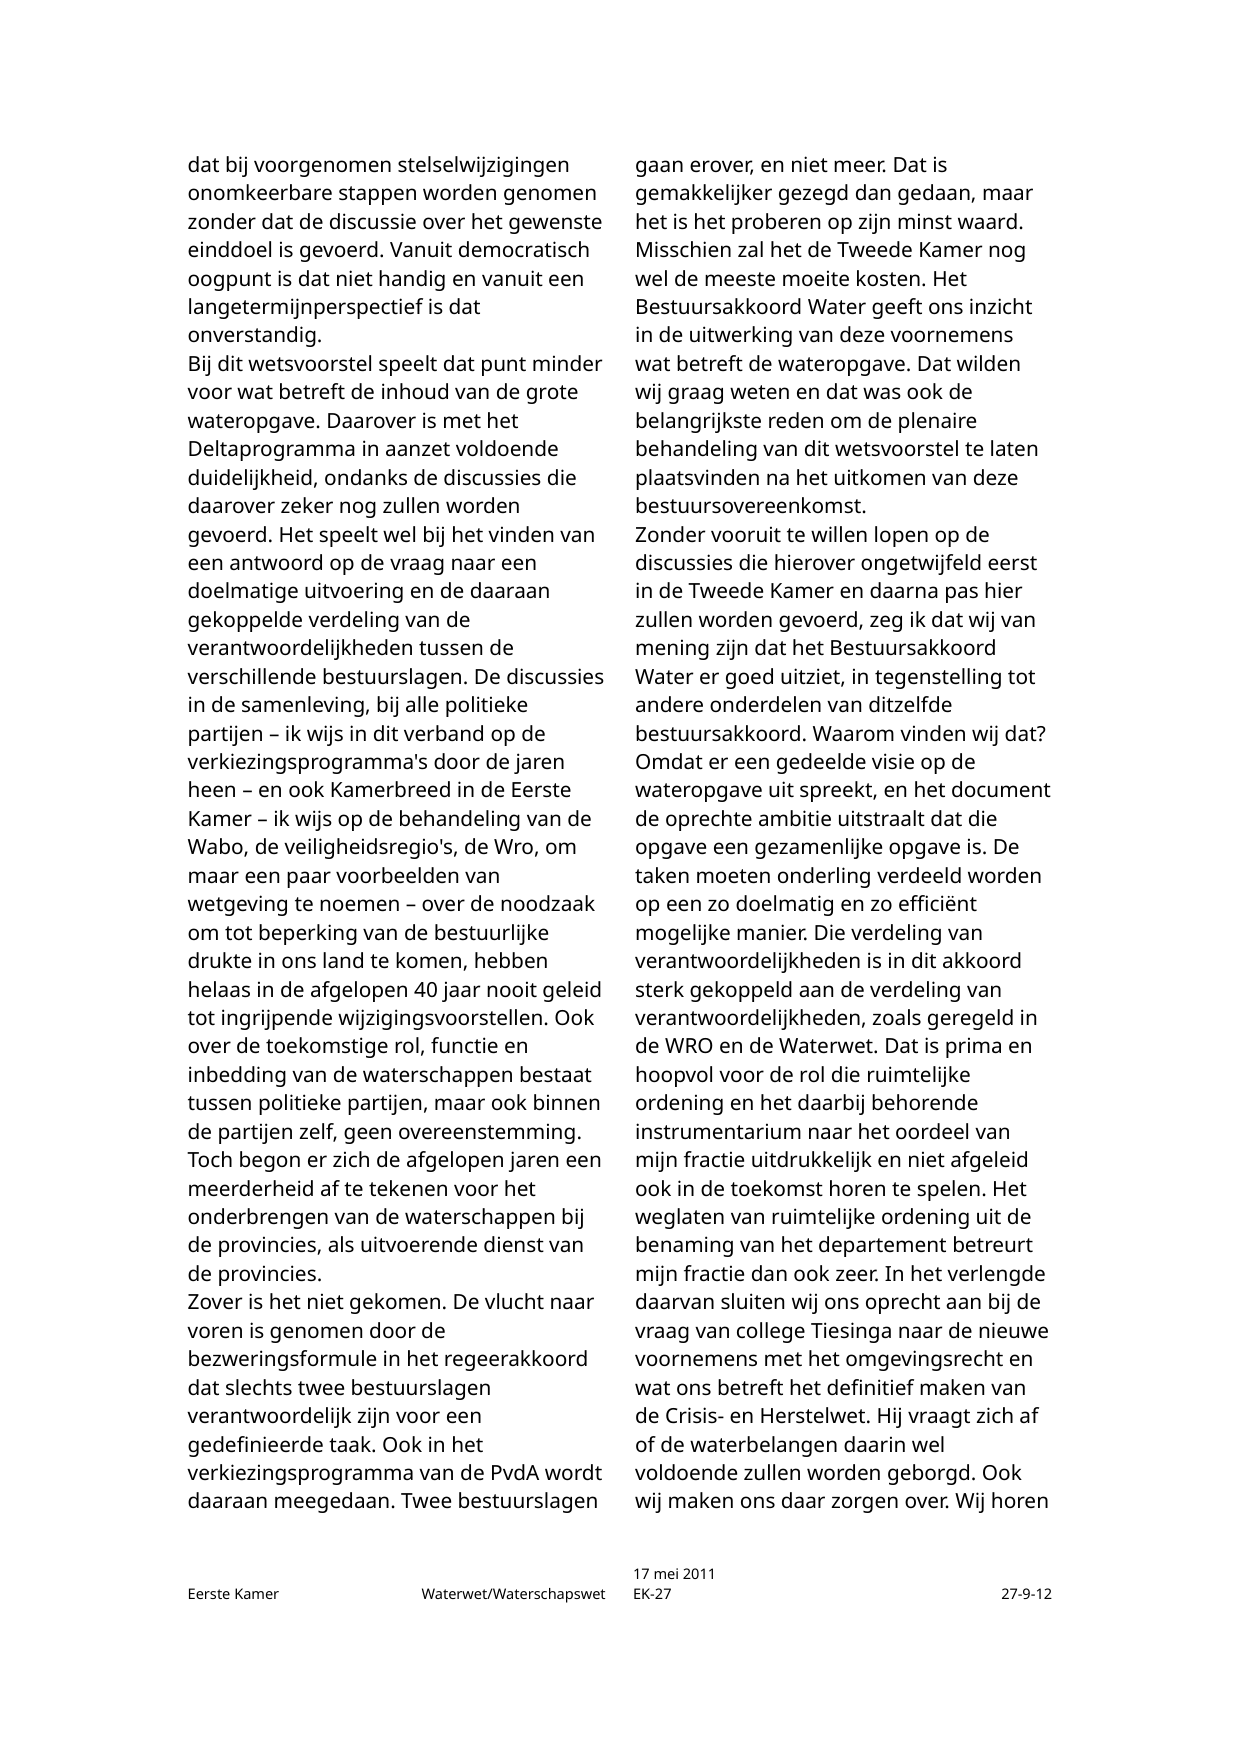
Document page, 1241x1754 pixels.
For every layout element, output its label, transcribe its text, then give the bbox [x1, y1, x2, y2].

text Bij dit wetsvoorstel speelt dat punt minder voor wat betreft de inhoud van de grote wateropgave. Daarover is met het Deltaprogramma in aanzet voldoende duidelijkheid, ondanks de discussies die daarover zeker nog zullen worden gevoerd. Het speelt wel bij het vinden van een antwoord op de vraag naar een doelmatige uitvoering en de daaraan gekoppelde verdeling van de verantwoordelijkheden tussen de verschillende bestuurslagen. De discussies in de samenleving, bij alle politieke partijen – ik wijs in dit verband op de verkiezingsprogramma's door de jaren heen – en ook Kamerbreed in de Eerste Kamer – ik wijs op de behandeling van de Wabo, de veiligheidsregio's, de Wro, om maar een paar voorbeelden van wetgeving te noemen – over de noodzaak om tot beperking van de bestuurlijke drukte in ons land te komen, hebben helaas in de afgelopen 40 jaar nooit geleid tot ingrijpende wijzigingsvoorstellen. Ook over de toekomstige rol, functie en inbedding van de waterschappen bestaat tussen politieke partijen, maar ook binnen de partijen zelf, geen overeenstemming. Toch begon er zich de afgelopen jaren een meerderheid af te tekenen voor het onderbrengen van de waterschappen bij de provincies, als uitvoerende dienst van de provincies. [187, 349, 605, 1287]
text Zover is het niet gekomen. De vlucht naar voren is genomen door de bezweringsformule in het regeerakkoord dat slechts twee bestuurslagen verantwoordelijk zijn voor een gedefinieerde taak. Ook in het verkiezingsprogramma van de PvdA wordt daaraan meegedaan. Twee bestuurslagen [187, 1287, 605, 1515]
text dat bij voorgenomen stelselwijzigingen onomkeerbare stappen worden genomen zonder dat de discussie over het gewenste einddoel is gevoerd. Vanuit democratisch oogpunt is dat niet handig en vanuit een langetermijnperspectief is dat onverstandig. [187, 150, 605, 349]
text gaan erover, en niet meer. Dat is gemakkelijker gezegd dan gedaan, maar het is het proberen op zijn minst waard. Misschien zal het de Tweede Kamer nog wel de meeste moeite kosten. Het Bestuursakkoord Water geeft ons inzicht in de uitwerking van deze voornemens wat betreft de wateropgave. Dat wilden wij graag weten en dat was ook de belangrijkste reden om de plenaire behandeling van dit wetsvoorstel te laten plaatsvinden na het uitkomen van deze bestuursovereenkomst. [635, 150, 1053, 520]
text Zonder vooruit te willen lopen op de discussies die hierover ongetwijfeld eerst in de Tweede Kamer en daarna pas hier zullen worden gevoerd, zeg ik dat wij van mening zijn dat het Bestuursakkoord Water er goed uitziet, in tegenstelling tot andere onderdelen van ditzelfde bestuursakkoord. Waarom vinden wij dat? Omdat er een gedeelde visie op de wateropgave uit spreekt, en het document de oprechte ambitie uitstraalt dat die opgave een gezamenlijke opgave is. De taken moeten onderling verdeeld worden op een zo doelmatig en zo efficiënt mogelijke manier. Die verdeling van verantwoordelijkheden is in dit akkoord sterk gekoppeld aan de verdeling van verantwoordelijkheden, zoals geregeld in de WRO en de Waterwet. Dat is prima en hoopvol voor de rol die ruimtelijke ordening en het daarbij behorende instrumentarium naar het oordeel van mijn fractie uitdrukkelijk en niet afgeleid ook in de toekomst horen te spelen. Het weglaten van ruimtelijke ordening uit de benaming van het departement betreurt mijn fractie dan ook zeer. In het verlengde daarvan sluiten wij ons oprecht aan bij de vraag van college Tiesinga naar de nieuwe voornemens met het omgevingsrecht en wat ons betreft het definitief maken van de Crisis- en Herstelwet. Hij vraagt zich af of de waterbelangen daarin wel voldoende zullen worden geborgd. Ook wij maken ons daar zorgen over. Wij horen [635, 520, 1053, 1515]
